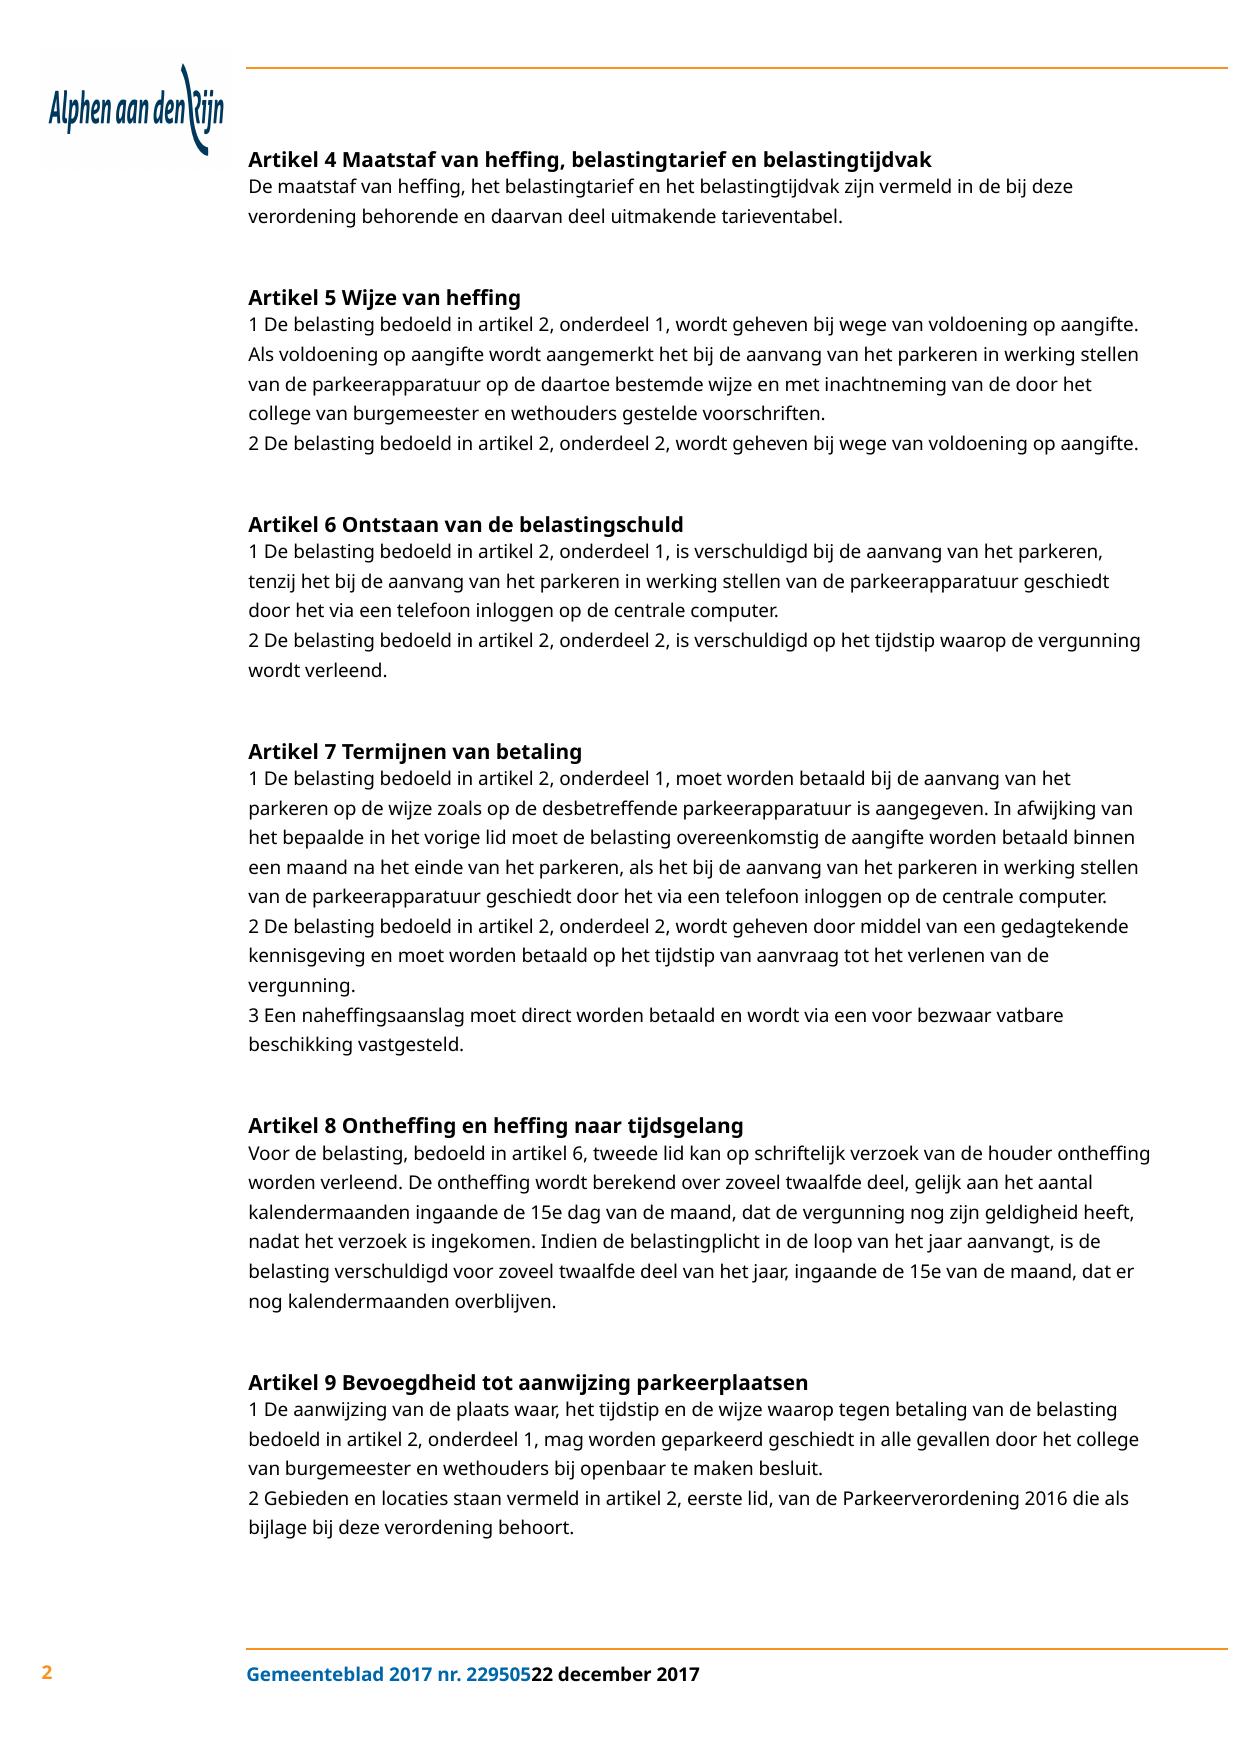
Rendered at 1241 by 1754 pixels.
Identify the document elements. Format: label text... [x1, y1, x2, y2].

text 1 De belasting bedoeld in artikel 2, onderdeel 1, is verschuldigd bij de aanvang van het parkeren, tenzij het bij de aanvang van het parkeren in werking stellen van de parkeerapparatuur geschiedt door het via een telefoon inloggen op de centrale computer. [248, 538, 1152, 623]
text 1 De aanwijzing van de plaats waar, het tijdstip en de wijze waarop tegen betaling van de belasting bedoeld in artikel 2, onderdeel 1, mag worden geparkeerd geschiedt in alle gevallen door het college van burgemeester en wethouders bij openbaar te maken besluit. [248, 1396, 1152, 1481]
text 1 De belasting bedoeld in artikel 2, onderdeel 1, wordt geheven bij wege van voldoening op aangifte. Als voldoening op aangifte wordt aangemerkt het bij de aanvang van het parkeren in werking stellen van de parkeerapparatuur op de daartoe bestemde wijze en met inachtneming van de door het college van burgemeester en wethouders gestelde voorschriften. [248, 312, 1152, 426]
text 2 De belasting bedoeld in artikel 2, onderdeel 2, wordt geheven door middel van een gedagtekende kennisgeving en moet worden betaald op het tijdstip van aanvraag tot het verlenen van de vergunning. [248, 913, 1152, 998]
text Artikel 4 Maatstaf van heffing, belastingtarief en belastingtijdvak [248, 145, 1152, 174]
picture [41, 47, 231, 172]
text 2 Gebieden en locaties staan vermeld in artikel 2, eerste lid, van de Parkeerverordening 2016 die als bijlage bij deze verordening behoort. [248, 1485, 1152, 1540]
text Artikel 5 Wijze van heffing [248, 283, 1152, 312]
text 3 Een naheffingsaanslag moet direct worden betaald en wordt via een voor bezwaar vatbare beschikking vastgesteld. [248, 1002, 1152, 1057]
text Voor de belasting, bedoeld in artikel 6, tweede lid kan op schriftelijk verzoek van de houder ontheffing worden verleend. De ontheffing wordt berekend over zoveel twaalfde deel, gelijk aan het aantal kalendermaanden ingaande de 15e dag van de maand, dat de vergunning nog zijn geldigheid heeft, nadat het verzoek is ingekomen. Indien de belastingplicht in de loop van het jaar aanvangt, is de belasting verschuldigd voor zoveel twaalfde deel van het jaar, ingaande de 15e van de maand, dat er nog kalendermaanden overblijven. [248, 1140, 1152, 1313]
text 1 De belasting bedoeld in artikel 2, onderdeel 1, moet worden betaald bij de aanvang van het parkeren op de wijze zoals op de desbetreffende parkeerapparatuur is aangegeven. In afwijking van het bepaalde in het vorige lid moet de belasting overeenkomstig de aangifte worden betaald binnen een maand na het einde van het parkeren, als het bij de aanvang van het parkeren in werking stellen van de parkeerapparatuur geschiedt door het via een telefoon inloggen op de centrale computer. [248, 765, 1152, 909]
text 2 De belasting bedoeld in artikel 2, onderdeel 2, wordt geheven bij wege van voldoening op aangifte. [248, 430, 1152, 456]
text Artikel 6 Ontstaan van de belastingschuld [248, 510, 1152, 538]
text 2 De belasting bedoeld in artikel 2, onderdeel 2, is verschuldigd op het tijdstip waarop de vergunning wordt verleend. [248, 627, 1152, 682]
text Artikel 7 Termijnen van betaling [248, 737, 1152, 765]
text Artikel 8 Ontheffing en heffing naar tijdsgelang [248, 1111, 1152, 1140]
text Artikel 9 Bevoegdheid tot aanwijzing parkeerplaatsen [248, 1368, 1152, 1396]
text De maatstaf van heffing, het belastingtarief en het belastingtijdvak zijn vermeld in de bij deze verordening behorende en daarvan deel uitmakende tarieventabel. [248, 174, 1152, 229]
